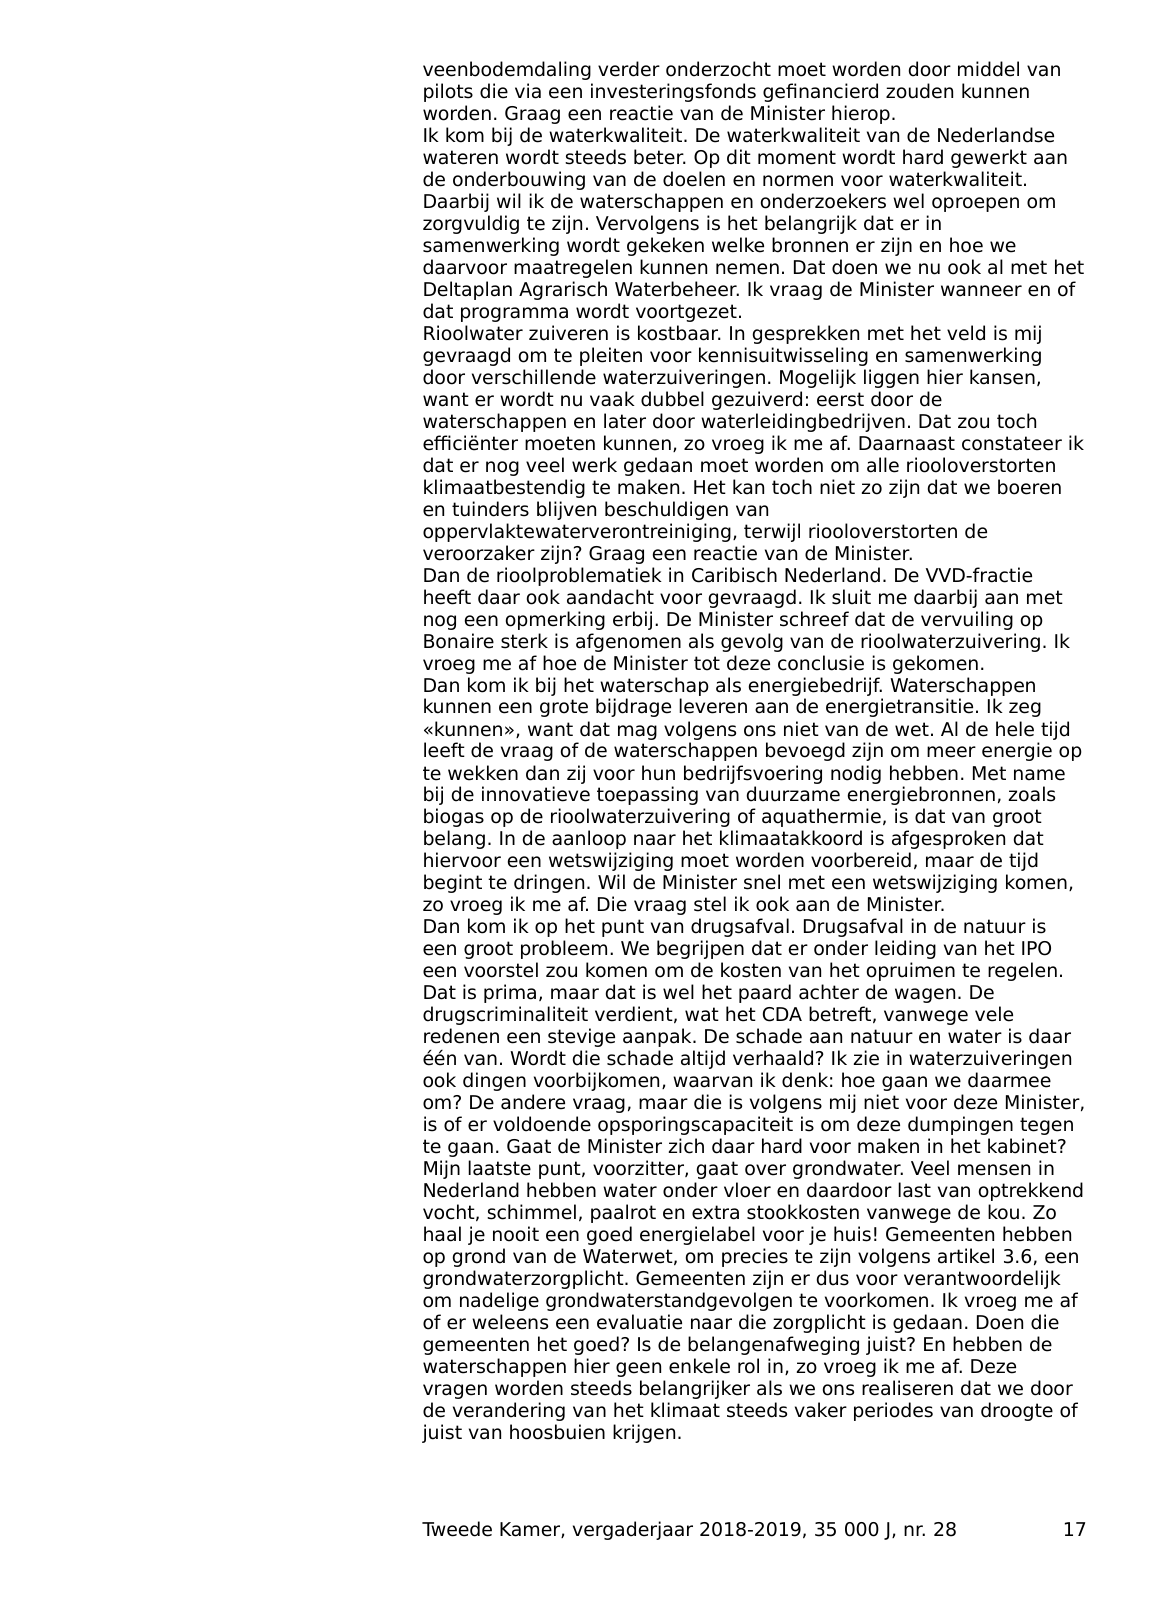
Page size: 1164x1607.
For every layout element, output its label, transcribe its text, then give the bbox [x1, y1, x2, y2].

text Rioolwater zuiveren is kostbaar. In gesprekken met het veld is mij gevraagd om te pleiten voor kennisuitwisseling en samenwerking door verschillende waterzuiveringen. Mogelijk liggen hier kansen, want er wordt nu vaak dubbel gezuiverd: eerst door de waterschappen en later door waterleidingbedrijven. Dat zou toch efficiënter moeten kunnen, zo vroeg ik me af. Daarnaast constateer ik dat er nog veel werk gedaan moet worden om alle riooloverstorten klimaatbestendig te maken. Het kan toch niet zo zijn dat we boeren en tuinders blijven beschuldigen van oppervlaktewaterverontreiniging, terwijl riooloverstorten de veroorzaker zijn? Graag een reactie van de Minister. [422, 323, 1087, 564]
text Dan de rioolproblematiek in Caribisch Nederland. De VVD-fractie heeft daar ook aandacht voor gevraagd. Ik sluit me daarbij aan met nog een opmerking erbij. De Minister schreef dat de vervuiling op Bonaire sterk is afgenomen als gevolg van de rioolwaterzuivering. Ik vroeg me af hoe de Minister tot deze conclusie is gekomen. [422, 564, 1087, 674]
text Mijn laatste punt, voorzitter, gaat over grondwater. Veel mensen in Nederland hebben water onder vloer en daardoor last van optrekkend vocht, schimmel, paalrot en extra stookkosten vanwege de kou. Zo haal je nooit een goed energielabel voor je huis! Gemeenten hebben op grond van de Waterwet, om precies te zijn volgens artikel 3.6, een grondwaterzorgplicht. Gemeenten zijn er dus voor verantwoordelijk om nadelige grondwaterstandgevolgen te voorkomen. Ik vroeg me af of er weleens een evaluatie naar die zorgplicht is gedaan. Doen die gemeenten het goed? Is de belangenafweging juist? En hebben de waterschappen hier geen enkele rol in, zo vroeg ik me af. Deze vragen worden steeds belangrijker als we ons realiseren dat we door de verandering van het klimaat steeds vaker periodes van droogte of juist van hoosbuien krijgen. [422, 1158, 1087, 1444]
text Dan kom ik op het punt van drugsafval. Drugsafval in de natuur is een groot probleem. We begrijpen dat er onder leiding van het IPO een voorstel zou komen om de kosten van het opruimen te regelen. Dat is prima, maar dat is wel het paard achter de wagen. De drugscriminaliteit verdient, wat het CDA betreft, vanwege vele redenen een stevige aanpak. De schade aan natuur en water is daar één van. Wordt die schade altijd verhaald? Ik zie in waterzuiveringen ook dingen voorbijkomen, waarvan ik denk: hoe gaan we daarmee om? De andere vraag, maar die is volgens mij niet voor deze Minister, is of er voldoende opsporingscapaciteit is om deze dumpingen tegen te gaan. Gaat de Minister zich daar hard voor maken in het kabinet? [422, 916, 1087, 1158]
text veenbodemdaling verder onderzocht moet worden door middel van pilots die via een investeringsfonds gefinancierd zouden kunnen worden. Graag een reactie van de Minister hierop. [422, 59, 1087, 125]
text Ik kom bij de waterkwaliteit. De waterkwaliteit van de Nederlandse wateren wordt steeds beter. Op dit moment wordt hard gewerkt aan de onderbouwing van de doelen en normen voor waterkwaliteit. Daarbij wil ik de waterschappen en onderzoekers wel oproepen om zorgvuldig te zijn. Vervolgens is het belangrijk dat er in samenwerking wordt gekeken welke bronnen er zijn en hoe we daarvoor maatregelen kunnen nemen. Dat doen we nu ook al met het Deltaplan Agrarisch Waterbeheer. Ik vraag de Minister wanneer en of dat programma wordt voortgezet. [422, 125, 1087, 323]
text Dan kom ik bij het waterschap als energiebedrijf. Waterschappen kunnen een grote bijdrage leveren aan de energietransitie. Ik zeg «kunnen», want dat mag volgens ons niet van de wet. Al de hele tijd leeft de vraag of de waterschappen bevoegd zijn om meer energie op te wekken dan zij voor hun bedrijfsvoering nodig hebben. Met name bij de innovatieve toepassing van duurzame energiebronnen, zoals biogas op de rioolwaterzuivering of aquathermie, is dat van groot belang. In de aanloop naar het klimaatakkoord is afgesproken dat hiervoor een wetswijziging moet worden voorbereid, maar de tijd begint te dringen. Wil de Minister snel met een wetswijziging komen, zo vroeg ik me af. Die vraag stel ik ook aan de Minister. [422, 674, 1087, 916]
